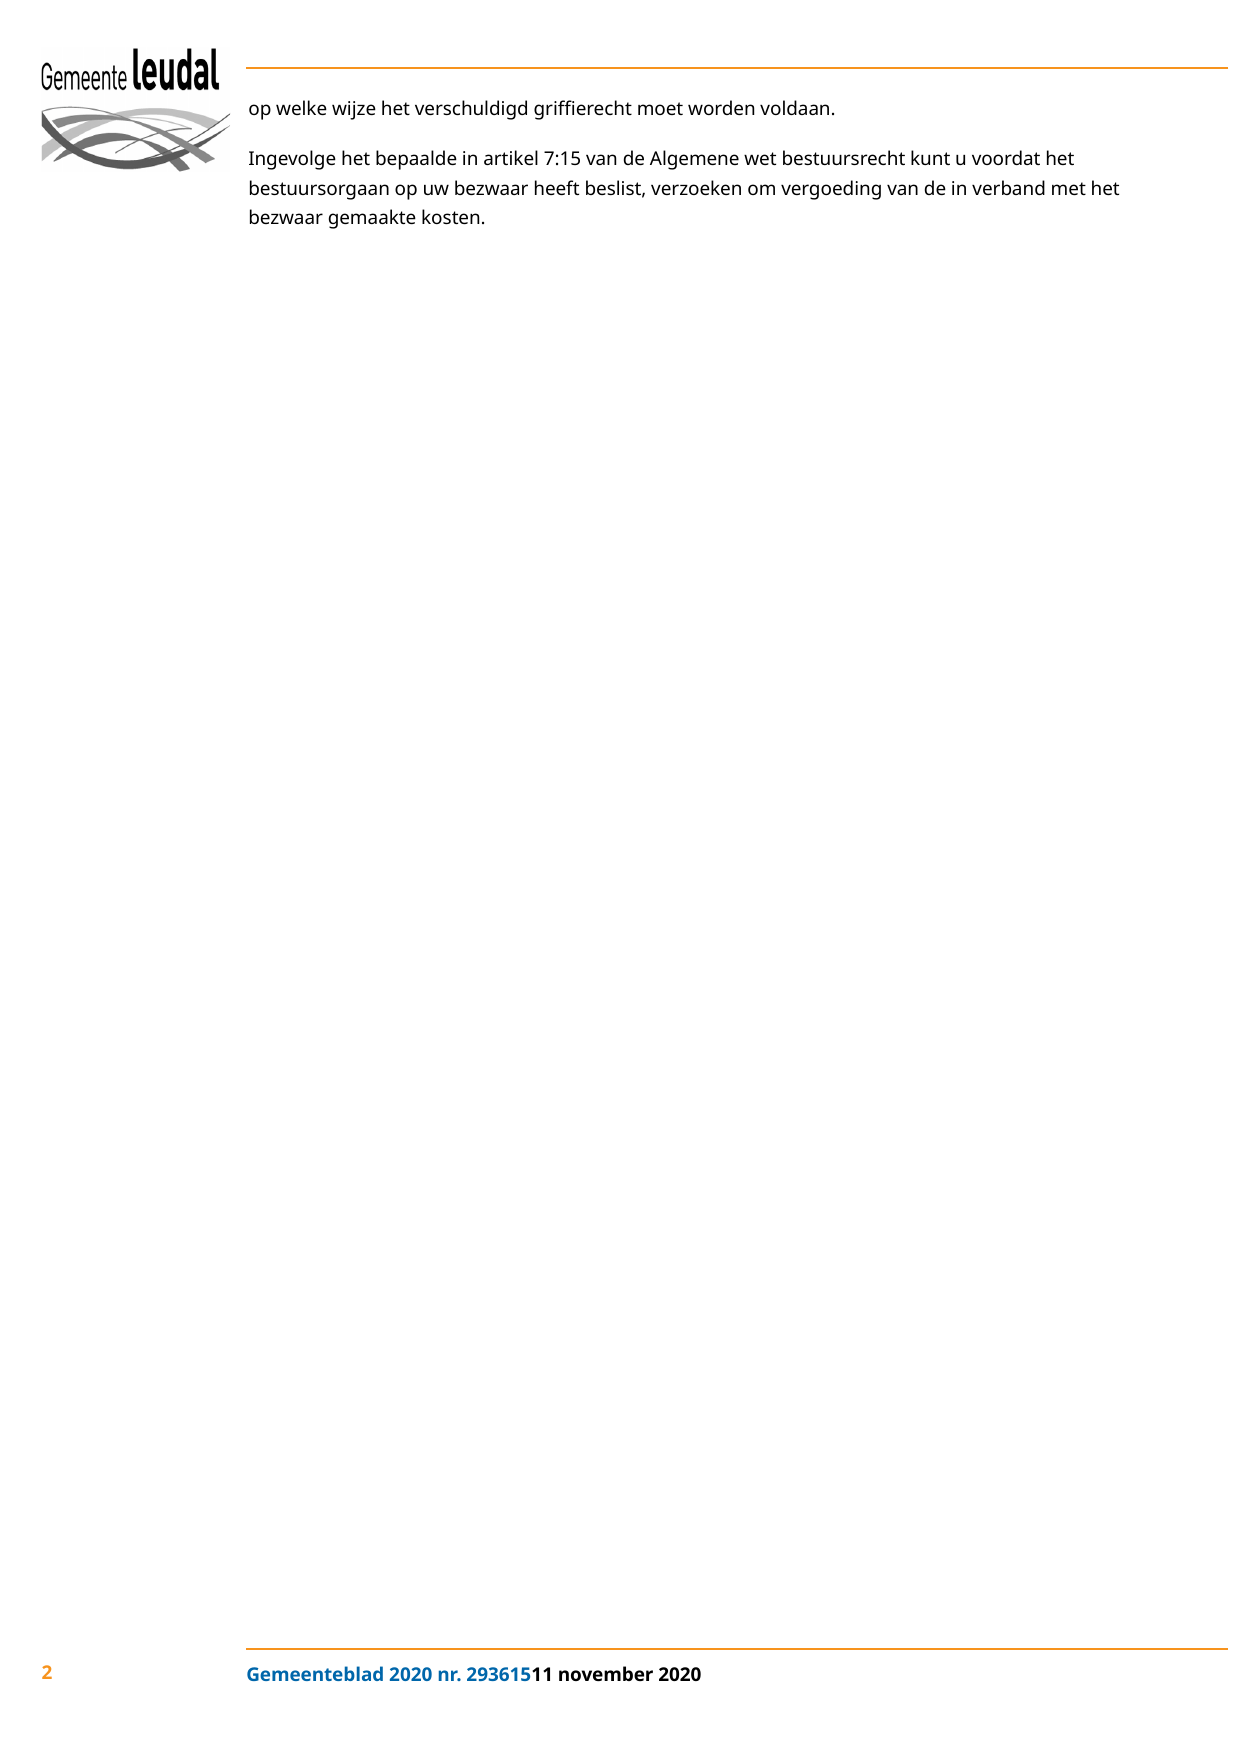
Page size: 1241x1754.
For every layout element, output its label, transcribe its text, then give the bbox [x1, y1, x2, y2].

picture [41, 47, 231, 172]
text Ingevolge het bepaalde in artikel 7:15 van de Algemene wet bestuursrecht kunt u voordat het bestuursorgaan op uw bezwaar heeft beslist, verzoeken om vergoeding van de in verband met het bezwaar gemaakte kosten. [248, 145, 1152, 230]
text op welke wijze het verschuldigd griffierecht moet worden voldaan. [248, 95, 1152, 121]
